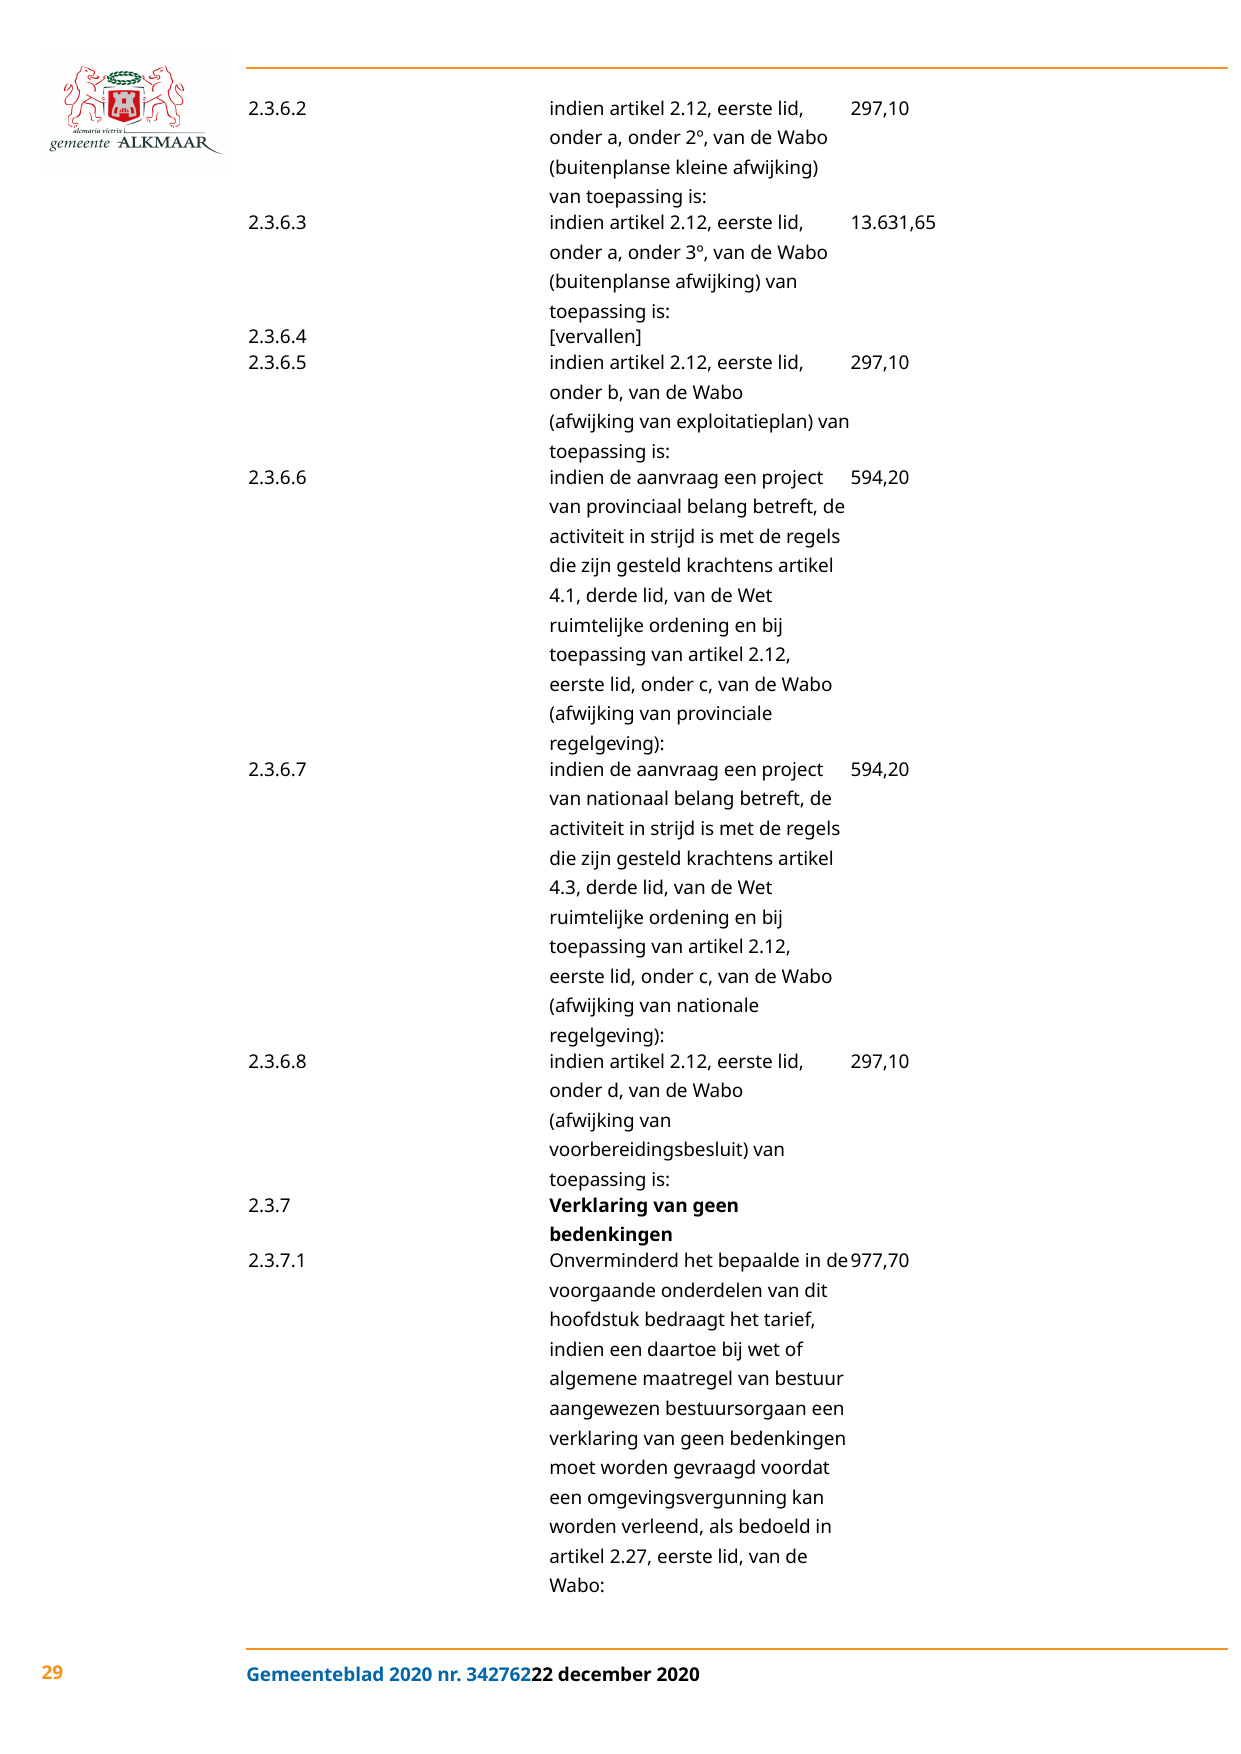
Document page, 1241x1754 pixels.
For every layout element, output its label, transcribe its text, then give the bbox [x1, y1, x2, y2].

table_cell 2.3.6.2 [248, 95, 549, 209]
table_cell 2.3.6.3 [248, 209, 549, 324]
table_cell 2.3.7.1 [248, 1247, 549, 1598]
table_cell 297,10 [850, 1048, 1152, 1192]
table_cell indien artikel 2.12, eerste lid, onder a, onder 3º, van de Wabo (buitenplanse afwijking) van toepassing is: [549, 209, 850, 324]
table_cell [850, 324, 1152, 349]
table_cell 2.3.6.5 [248, 350, 549, 464]
table_cell [850, 1192, 1152, 1247]
table_cell 2.3.6.7 [248, 756, 549, 1048]
table_cell 297,10 [850, 95, 1152, 209]
table_cell indien artikel 2.12, eerste lid, onder b, van de Wabo (afwijking van exploitatieplan) van toepassing is: [549, 350, 850, 464]
table_cell 13.631,65 [850, 209, 1152, 324]
table_cell 297,10 [850, 350, 1152, 464]
table_cell 2.3.6.8 [248, 1048, 549, 1192]
table_cell Verklaring van geen bedenkingen [549, 1192, 850, 1247]
picture [41, 47, 231, 172]
table_cell [vervallen] [549, 324, 850, 349]
table_cell indien artikel 2.12, eerste lid, onder d, van de Wabo (afwijking van voorbereidingsbesluit) van toepassing is: [549, 1048, 850, 1192]
table_cell 977,70 [850, 1247, 1152, 1598]
table_cell indien artikel 2.12, eerste lid, onder a, onder 2º, van de Wabo (buitenplanse kleine afwijking) van toepassing is: [549, 95, 850, 209]
table_cell 594,20 [850, 756, 1152, 1048]
table_cell 2.3.6.6 [248, 464, 549, 756]
table_cell indien de aanvraag een project van nationaal belang betreft, de activiteit in strijd is met de regels die zijn gesteld krachtens artikel 4.3, derde lid, van de Wet ruimtelijke ordening en bij toepassing van artikel 2.12, eerste lid, onder c, van de Wabo (afwijking van nationale regelgeving): [549, 756, 850, 1048]
table_cell Onverminderd het bepaalde in de voorgaande onderdelen van dit hoofdstuk bedraagt het tarief, indien een daartoe bij wet of algemene maatregel van bestuur aangewezen bestuursorgaan een verklaring van geen bedenkingen moet worden gevraagd voordat een omgevingsvergunning kan worden verleend, als bedoeld in artikel 2.27, eerste lid, van de Wabo: [549, 1247, 850, 1598]
table_cell 2.3.7 [248, 1192, 549, 1247]
table_cell indien de aanvraag een project van provinciaal belang betreft, de activiteit in strijd is met de regels die zijn gesteld krachtens artikel 4.1, derde lid, van de Wet ruimtelijke ordening en bij toepassing van artikel 2.12, eerste lid, onder c, van de Wabo (afwijking van provinciale regelgeving): [549, 464, 850, 756]
table_cell 2.3.6.4 [248, 324, 549, 349]
table_cell 594,20 [850, 464, 1152, 756]
